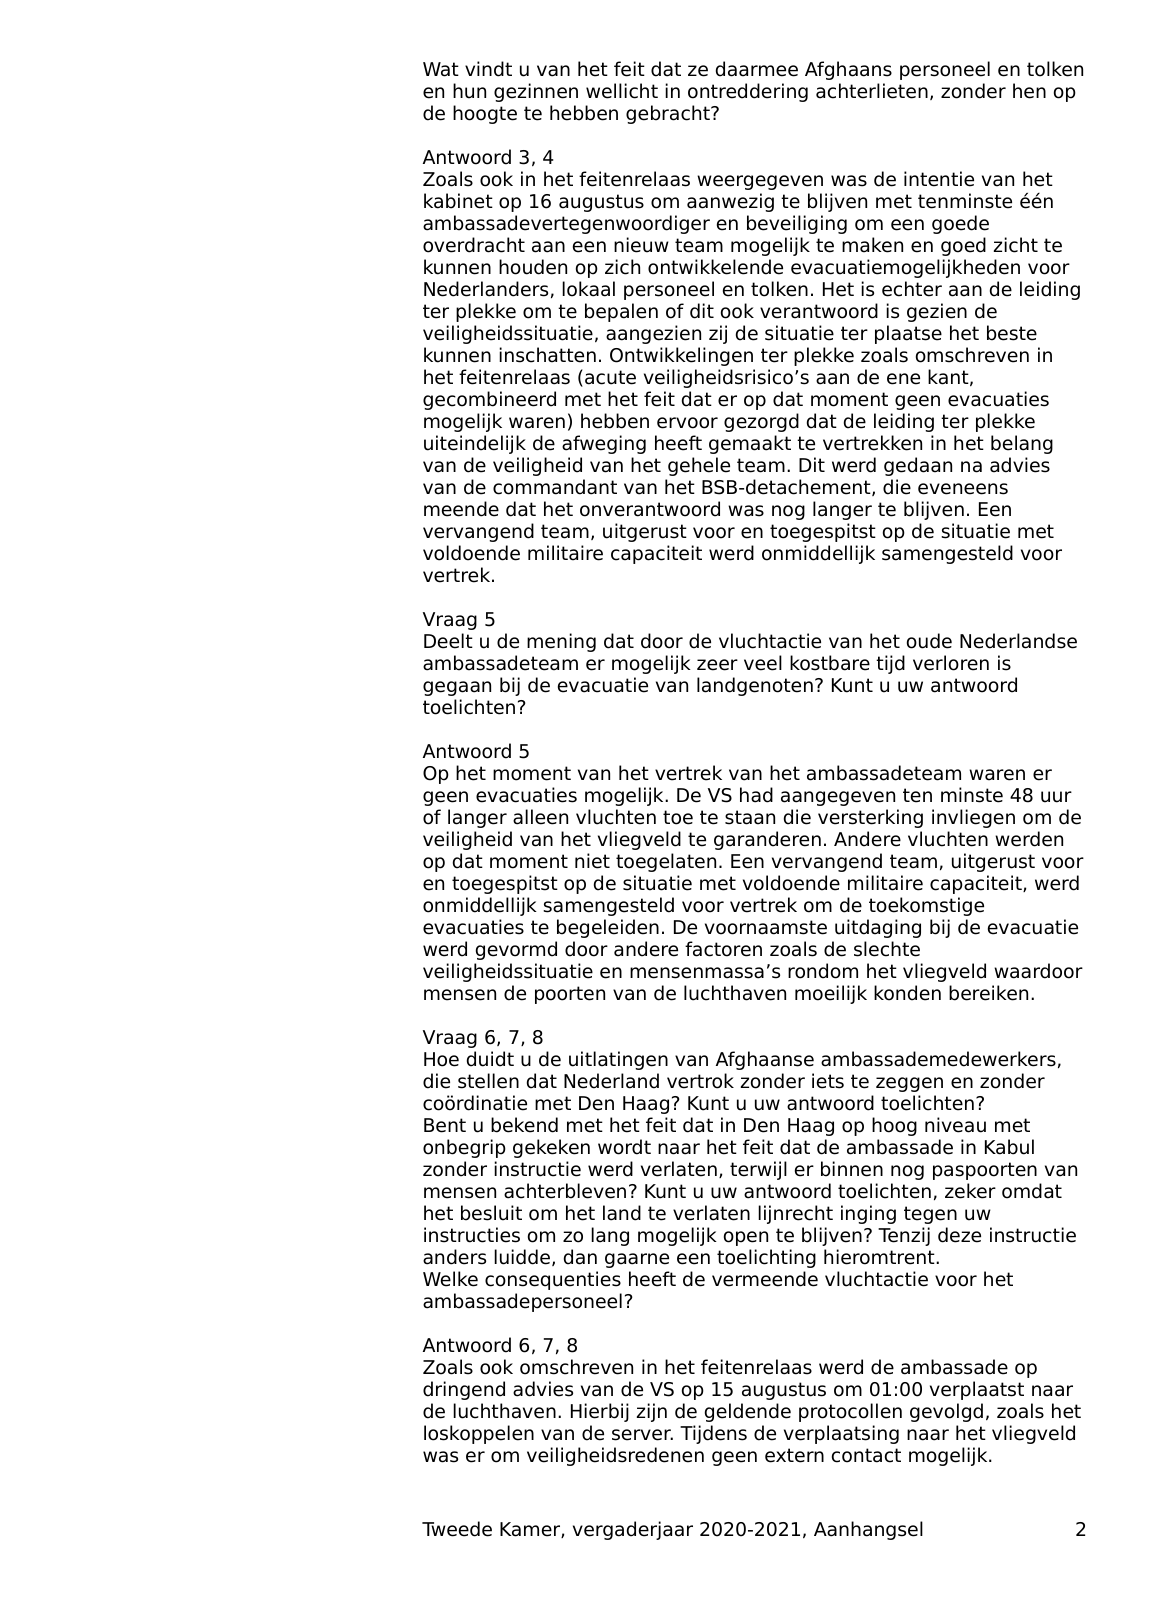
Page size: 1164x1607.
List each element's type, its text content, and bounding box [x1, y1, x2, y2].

text Deelt u de mening dat door de vluchtactie van het oude Nederlandse ambassadeteam er mogelijk zeer veel kostbare tijd verloren is gegaan bij de evacuatie van landgenoten? Kunt u uw antwoord toelichten? [422, 631, 1087, 719]
text Antwoord 3, 4 [422, 147, 1087, 169]
text Welke consequenties heeft de vermeende vluchtactie voor het ambassadepersoneel? [422, 1269, 1087, 1313]
text Antwoord 5 [422, 741, 1087, 763]
text Hoe duidt u de uitlatingen van Afghaanse ambassademedewerkers, die stellen dat Nederland vertrok zonder iets te zeggen en zonder coördinatie met Den Haag? Kunt u uw antwoord toelichten? [422, 1049, 1087, 1115]
text Vraag 6, 7, 8 [422, 1027, 1087, 1049]
text Antwoord 6, 7, 8 [422, 1335, 1087, 1357]
text Op het moment van het vertrek van het ambassadeteam waren er geen evacuaties mogelijk. De VS had aangegeven ten minste 48 uur of langer alleen vluchten toe te staan die versterking invliegen om de veiligheid van het vliegveld te garanderen. Andere vluchten werden op dat moment niet toegelaten. Een vervangend team, uitgerust voor en toegespitst op de situatie met voldoende militaire capaciteit, werd onmiddellijk samengesteld voor vertrek om de toekomstige evacuaties te begeleiden. De voornaamste uitdaging bij de evacuatie werd gevormd door andere factoren zoals de slechte veiligheidssituatie en mensenmassa’s rondom het vliegveld waardoor mensen de poorten van de luchthaven moeilijk konden bereiken. [422, 763, 1087, 1005]
text Zoals ook omschreven in het feitenrelaas werd de ambassade op dringend advies van de VS op 15 augustus om 01:00 verplaatst naar de luchthaven. Hierbij zijn de geldende protocollen gevolgd, zoals het loskoppelen van de server. Tijdens de verplaatsing naar het vliegveld was er om veiligheidsredenen geen extern contact mogelijk. [422, 1357, 1087, 1467]
text Zoals ook in het feitenrelaas weergegeven was de intentie van het kabinet op 16 augustus om aanwezig te blijven met tenminste één ambassadevertegenwoordiger en beveiliging om een goede overdracht aan een nieuw team mogelijk te maken en goed zicht te kunnen houden op zich ontwikkelende evacuatiemogelijkheden voor Nederlanders, lokaal personeel en tolken. Het is echter aan de leiding ter plekke om te bepalen of dit ook verantwoord is gezien de veiligheidssituatie, aangezien zij de situatie ter plaatse het beste kunnen inschatten. Ontwikkelingen ter plekke zoals omschreven in het feitenrelaas (acute veiligheidsrisico’s aan de ene kant, gecombineerd met het feit dat er op dat moment geen evacuaties mogelijk waren) hebben ervoor gezorgd dat de leiding ter plekke uiteindelijk de afweging heeft gemaakt te vertrekken in het belang van de veiligheid van het gehele team. Dit werd gedaan na advies van de commandant van het BSB-detachement, die eveneens meende dat het onverantwoord was nog langer te blijven. Een vervangend team, uitgerust voor en toegespitst op de situatie met voldoende militaire capaciteit werd onmiddellijk samengesteld voor vertrek. [422, 169, 1087, 587]
text Vraag 5 [422, 609, 1087, 631]
text Bent u bekend met het feit dat in Den Haag op hoog niveau met onbegrip gekeken wordt naar het feit dat de ambassade in Kabul zonder instructie werd verlaten, terwijl er binnen nog paspoorten van mensen achterbleven? Kunt u uw antwoord toelichten, zeker omdat het besluit om het land te verlaten lijnrecht inging tegen uw instructies om zo lang mogelijk open te blijven? Tenzij deze instructie anders luidde, dan gaarne een toelichting hieromtrent. [422, 1115, 1087, 1269]
text Wat vindt u van het feit dat ze daarmee Afghaans personeel en tolken en hun gezinnen wellicht in ontreddering achterlieten, zonder hen op de hoogte te hebben gebracht? [422, 59, 1087, 125]
